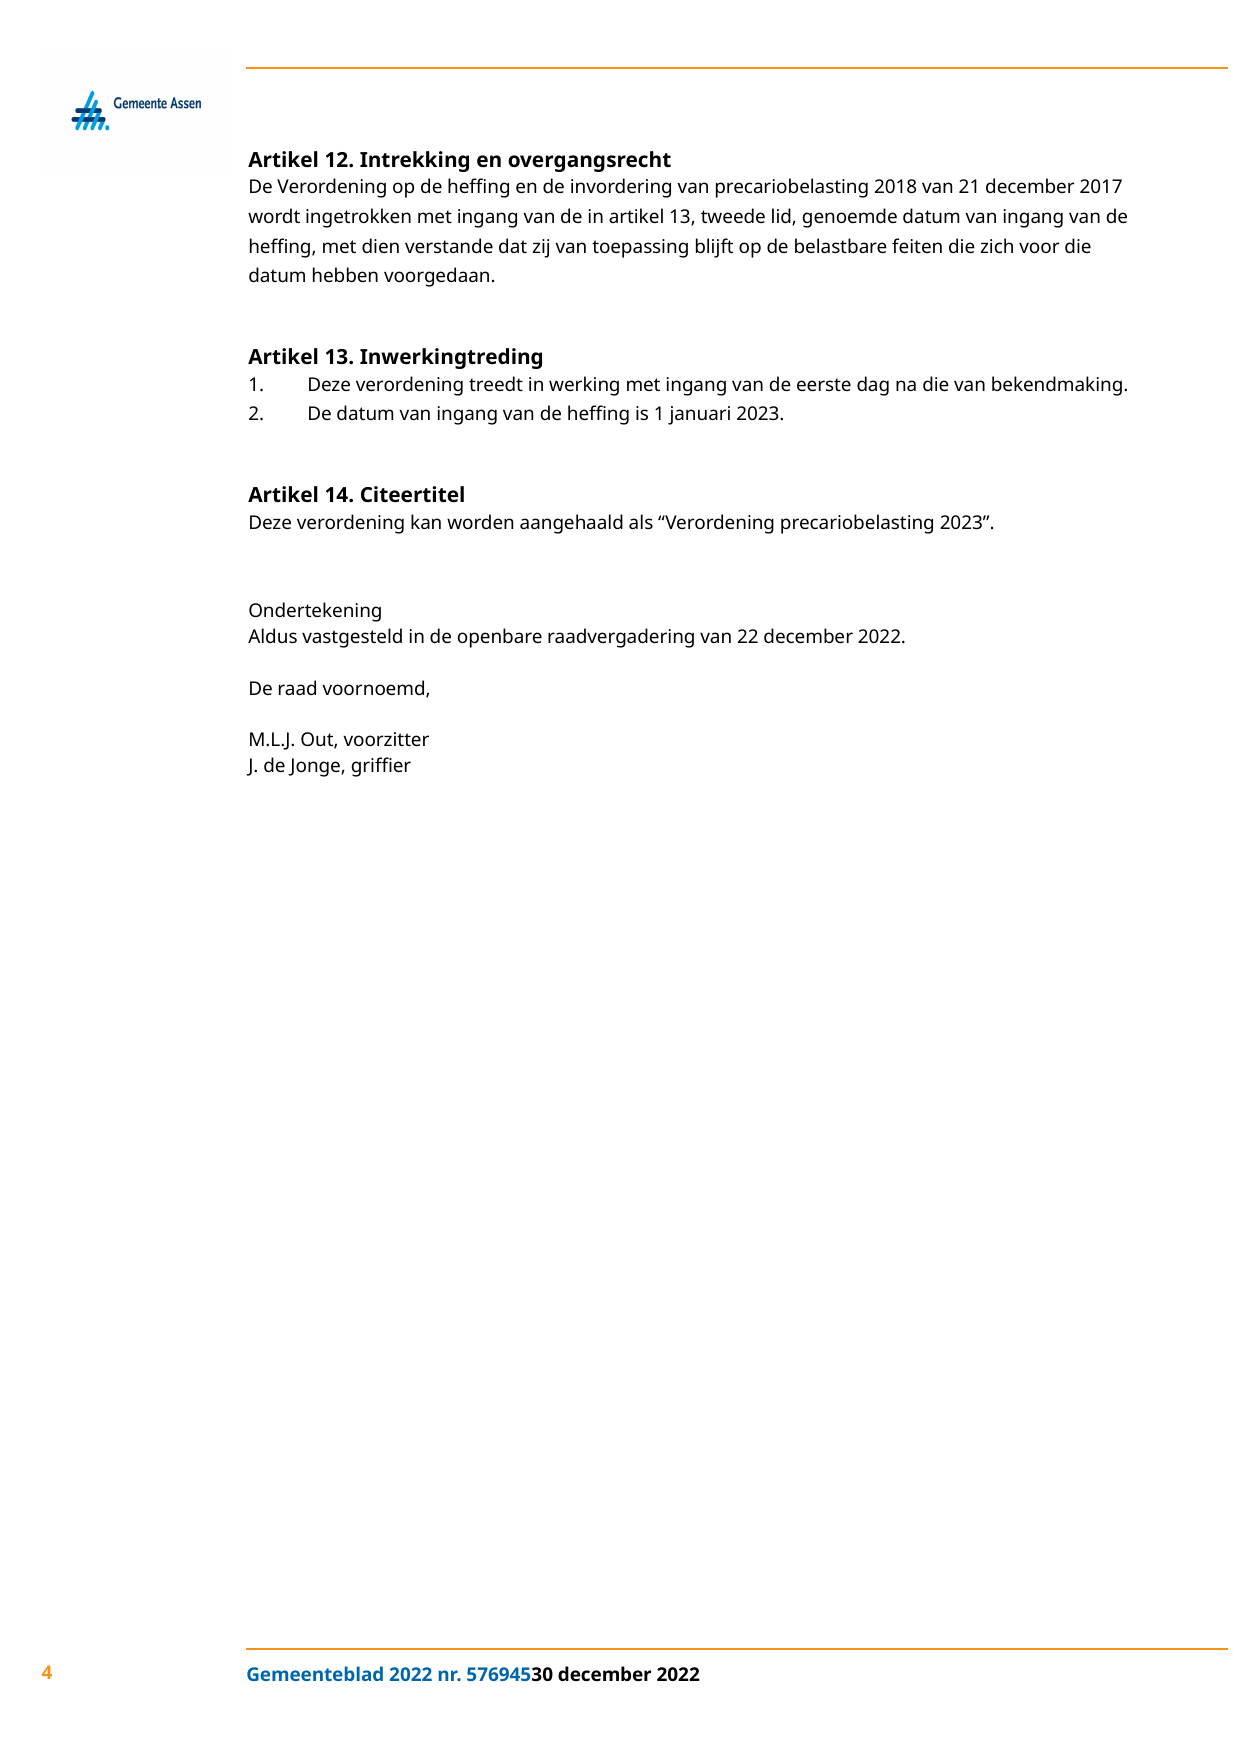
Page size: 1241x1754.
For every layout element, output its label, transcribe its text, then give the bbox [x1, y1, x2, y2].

text Artikel 13. Inwerkingtreding [248, 342, 1152, 371]
picture [41, 47, 231, 172]
text De Verordening op de heffing en de invordering van precariobelasting 2018 van 21 december 2017 wordt ingetrokken met ingang van de in artikel 13, tweede lid, genoemde datum van ingang van de heffing, met dien verstande dat zij van toepassing blijft op de belastbare feiten die zich voor die datum hebben voorgedaan. [248, 174, 1152, 288]
list De datum van ingang van de heffing is 1 januari 2023. [248, 400, 1152, 426]
text De raad voornoemd, [248, 675, 1152, 701]
text Ondertekening [248, 598, 1152, 623]
text Aldus vastgesteld in de openbare raadvergadering van 22 december 2022. [248, 623, 1152, 649]
text Artikel 12. Intrekking en overgangsrecht [248, 145, 1152, 174]
text Deze verordening kan worden aangehaald als “Verordening precariobelasting 2023”. [248, 509, 1152, 534]
text M.L.J. Out, voorzitter [248, 726, 1152, 752]
text J. de Jonge, griffier [248, 752, 1152, 778]
list Deze verordening treedt in werking met ingang van de eerste dag na die van bekendmaking. [248, 371, 1152, 397]
text Artikel 14. Citeertitel [248, 480, 1152, 509]
